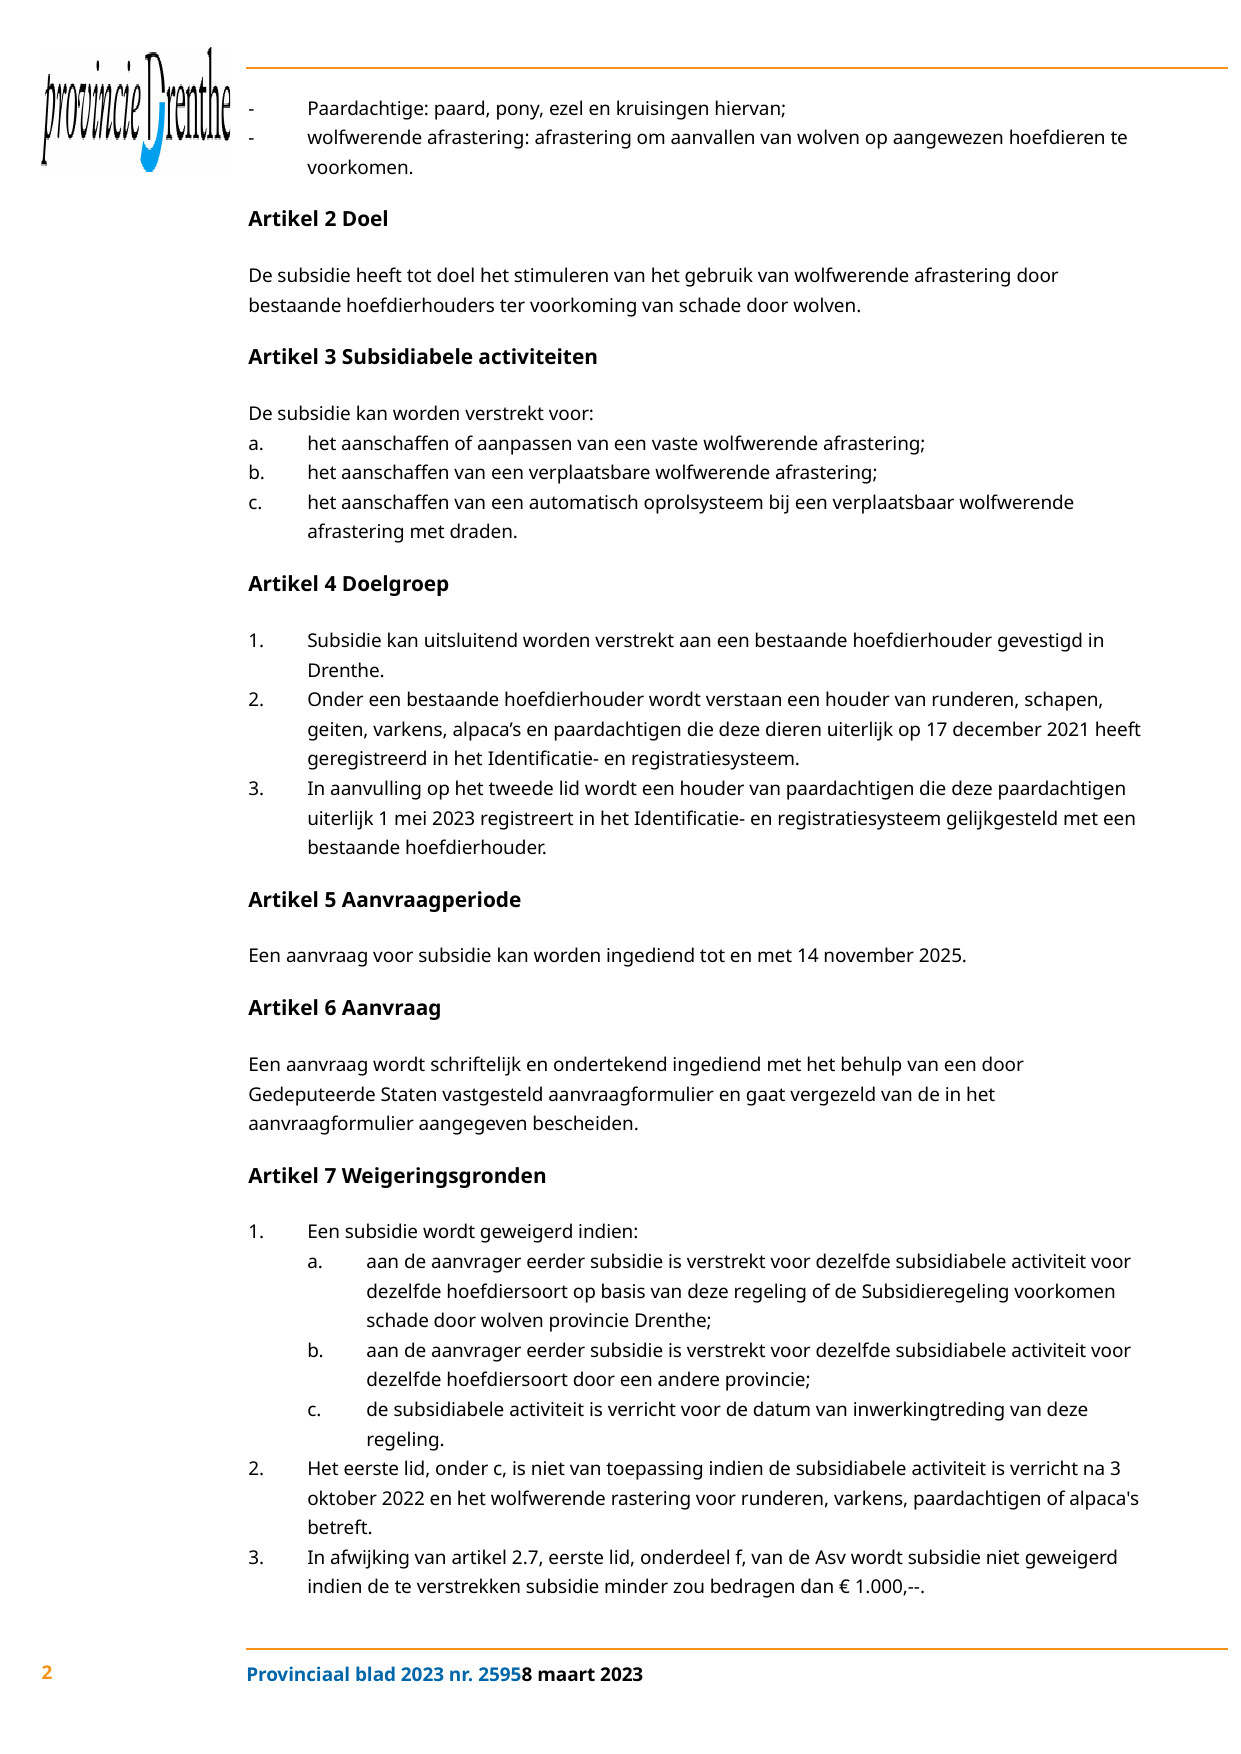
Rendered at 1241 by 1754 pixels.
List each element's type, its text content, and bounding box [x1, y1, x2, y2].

list het aanschaffen of aanpassen van een vaste wolfwerende afrastering; [248, 430, 1152, 456]
list aan de aanvrager eerder subsidie is verstrekt voor dezelfde subsidiabele activiteit voor dezelfde hoefdiersoort door een andere provincie; [307, 1337, 1152, 1392]
text Artikel 6 Aanvraag [248, 993, 1152, 1022]
text Artikel 7 Weigeringsgronden [248, 1161, 1152, 1189]
picture [41, 47, 231, 172]
text Artikel 5 Aanvraagperiode [248, 885, 1152, 913]
text Artikel 4 Doelgroep [248, 569, 1152, 598]
text Artikel 2 Doel [248, 204, 1152, 233]
list Het eerste lid, onder c, is niet van toepassing indien de subsidiabele activiteit is verricht na 3 oktober 2022 en het wolfwerende rastering voor runderen, varkens, paardachtigen of alpaca's betreft. [248, 1455, 1152, 1540]
text Artikel 3 Subsidiabele activiteiten [248, 342, 1152, 371]
list het aanschaffen van een verplaatsbare wolfwerende afrastering; [248, 459, 1152, 485]
list het aanschaffen van een automatisch oprolsysteem bij een verplaatsbaar wolfwerende afrastering met draden. [248, 489, 1152, 544]
list Een subsidie wordt geweigerd indien: [248, 1219, 1152, 1244]
text De subsidie heeft tot doel het stimuleren van het gebruik van wolfwerende afrastering door bestaande hoefdierhouders ter voorkoming van schade door wolven. [248, 262, 1152, 318]
list In afwijking van artikel 2.7, eerste lid, onderdeel f, van de Asv wordt subsidie niet geweigerd indien de te verstrekken subsidie minder zou bedragen dan € 1.000,--. [248, 1544, 1152, 1599]
list de subsidiabele activiteit is verricht voor de datum van inwerkingtreding van deze regeling. [307, 1396, 1152, 1452]
list Onder een bestaande hoefdierhouder wordt verstaan een houder van runderen, schapen, geiten, varkens, alpaca’s en paardachtigen die deze dieren uiterlijk op 17 december 2021 heeft geregistreerd in het Identificatie- en registratiesysteem. [248, 686, 1152, 771]
list aan de aanvrager eerder subsidie is verstrekt voor dezelfde subsidiabele activiteit voor dezelfde hoefdiersoort op basis van deze regeling of de Subsidieregeling voorkomen schade door wolven provincie Drenthe; [307, 1248, 1152, 1333]
text Een aanvraag wordt schriftelijk en ondertekend ingediend met het behulp van een door Gedeputeerde Staten vastgesteld aanvraagformulier en gaat vergezeld van de in het aanvraagformulier aangegeven bescheiden. [248, 1051, 1152, 1136]
list Subsidie kan uitsluitend worden verstrekt aan een bestaande hoefdierhouder gevestigd in Drenthe. [248, 627, 1152, 682]
list Paardachtige: paard, pony, ezel en kruisingen hiervan; [248, 95, 1152, 121]
list In aanvulling op het tweede lid wordt een houder van paardachtigen die deze paardachtigen uiterlijk 1 mei 2023 registreert in het Identificatie- en registratiesysteem gelijkgesteld met een bestaande hoefdierhouder. [248, 775, 1152, 860]
list wolfwerende afrastering: afrastering om aanvallen van wolven op aangewezen hoefdieren te voorkomen. [248, 124, 1152, 180]
text Een aanvraag voor subsidie kan worden ingediend tot en met 14 november 2025. [248, 943, 1152, 968]
text De subsidie kan worden verstrekt voor: [248, 400, 1152, 426]
